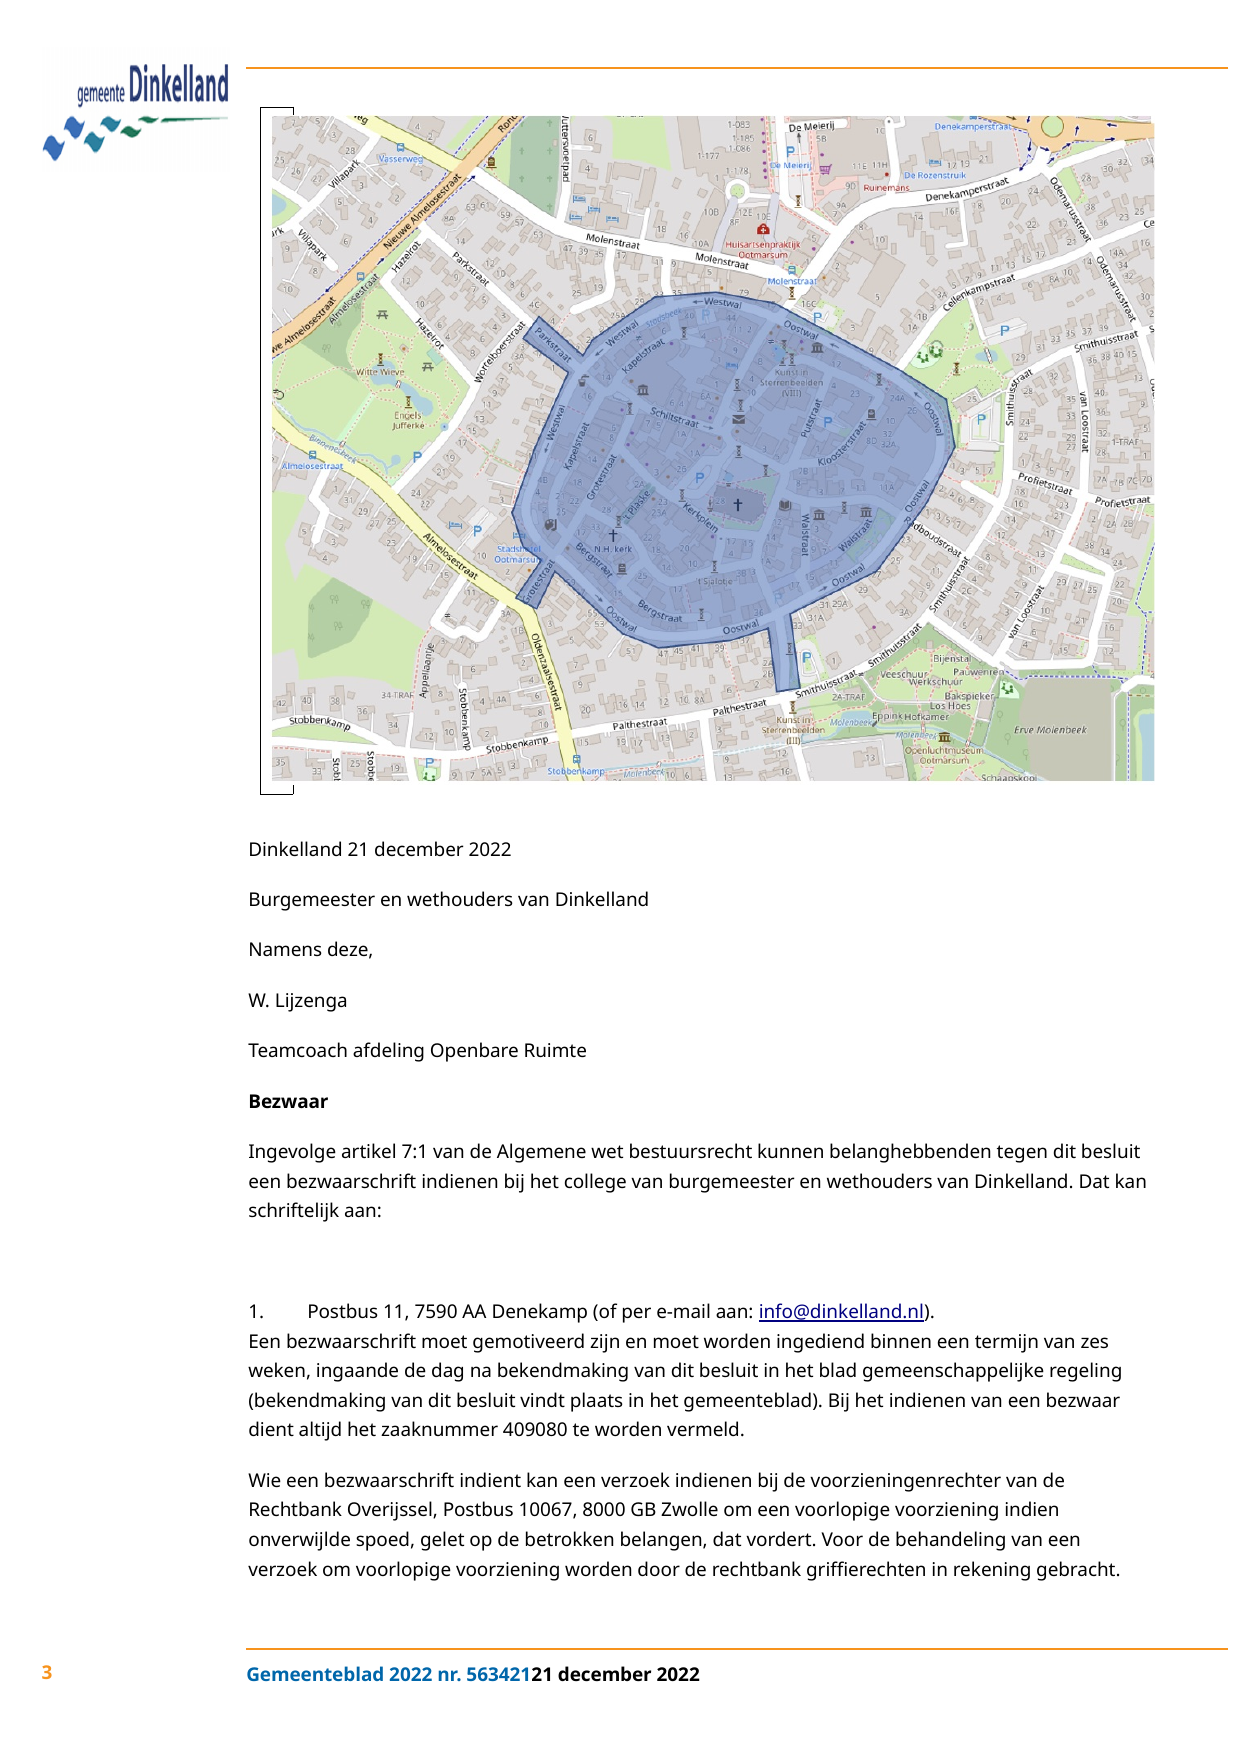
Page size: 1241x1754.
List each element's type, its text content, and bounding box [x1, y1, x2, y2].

text Dinkelland 21 december 2022 [248, 836, 1152, 862]
text Teamcoach afdeling Openbare Ruimte [248, 1037, 1152, 1063]
text Ingevolge artikel 7:1 van de Algemene wet bestuursrecht kunnen belanghebbenden tegen dit besluit een bezwaarschrift indienen bij het college van burgemeester en wethouders van Dinkelland. Dat kan schriftelijk aan: [248, 1138, 1152, 1223]
text Burgemeester en wethouders van Dinkelland [248, 886, 1152, 912]
text W. Lijzenga [248, 987, 1152, 1013]
picture [268, 115, 1155, 785]
picture [41, 47, 231, 172]
text Een bezwaarschrift moet gemotiveerd zijn en moet worden ingediend binnen een termijn van zes weken, ingaande de dag na bekendmaking van dit besluit in het blad gemeenschappelijke regeling (bekendmaking van dit besluit vindt plaats in het gemeenteblad). Bij het indienen van een bezwaar dient altijd het zaaknummer 409080 te worden vermeld. [248, 1328, 1152, 1442]
text Bezwaar [248, 1088, 1152, 1114]
list Postbus 11, 7590 AA Denekamp (of per e-mail aan: info@dinkelland.nl). [248, 1298, 1152, 1324]
text Wie een bezwaarschrift indient kan een verzoek indienen bij de voorzieningenrechter van de Rechtbank Overijssel, Postbus 10067, 8000 GB Zwolle om een voorlopige voorziening indien onverwijlde spoed, gelet op de betrokken belangen, dat vordert. Voor de behandeling van een verzoek om voorlopige voorziening worden door de rechtbank griffierechten in rekening gebracht. [248, 1467, 1152, 1582]
text Namens deze, [248, 937, 1152, 962]
